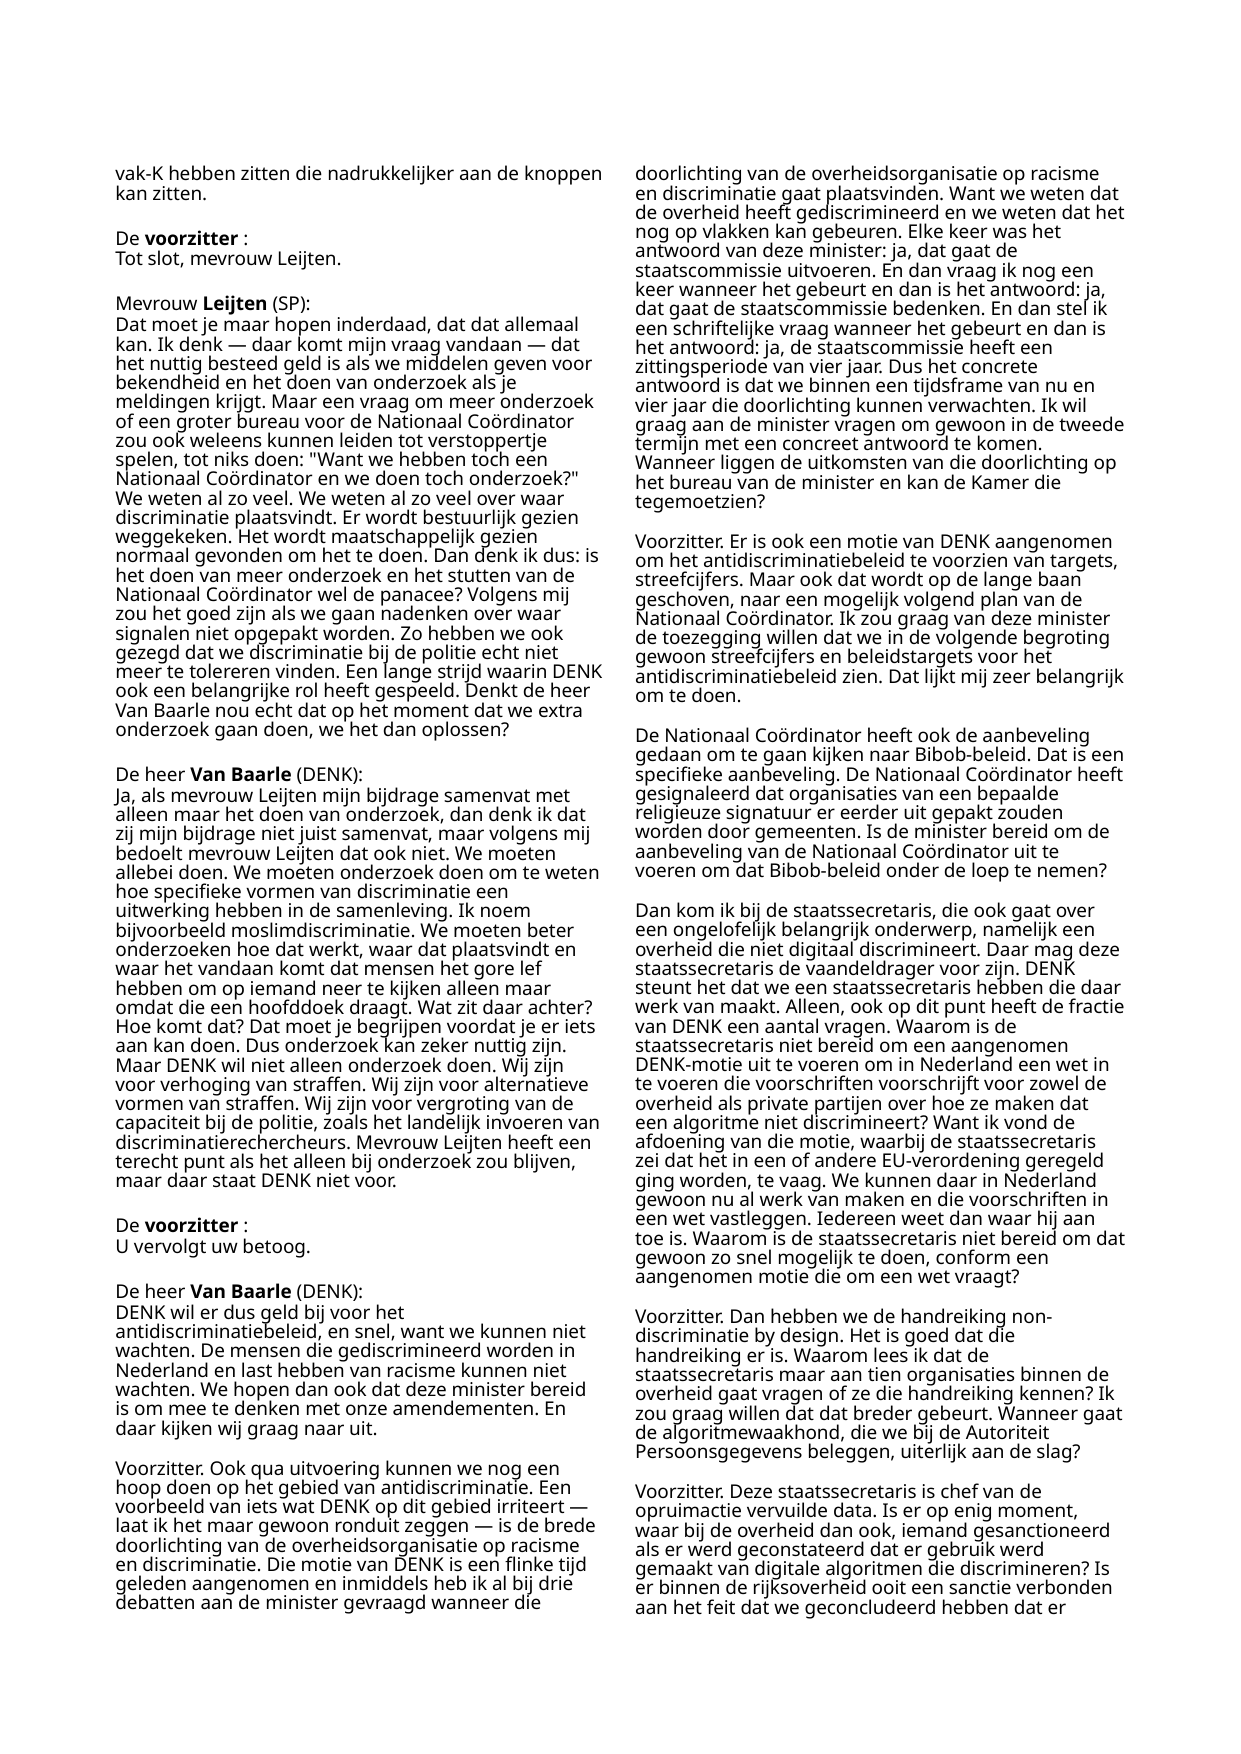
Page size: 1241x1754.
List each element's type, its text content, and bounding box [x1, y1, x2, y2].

text Voorzitter. Deze staatssecretaris is chef van de opruimactie vervuilde data. Is er op enig moment, waar bij de overheid dan ook, iemand gesanctioneerd als er werd geconstateerd dat er gebruik werd gemaakt van digitale algoritmen die discrimineren? Is er binnen de rijksoverheid ooit een sanctie verbonden aan het feit dat we geconcludeerd hebben dat er [635, 1483, 1125, 1618]
text U vervolgt uw betoog. [115, 1238, 605, 1257]
text De heer Van Baarle (DENK): [115, 1278, 605, 1304]
text De heer Van Baarle (DENK): [115, 761, 605, 787]
text Voorzitter. Ook qua uitvoering kunnen we nog een hoop doen op het gebied van antidiscriminatie. Een voorbeeld van iets wat DENK op dit gebied irriteert — laat ik het maar gewoon ronduit zeggen — is de brede doorlichting van de overheidsorganisatie op racisme en discriminatie. Die motie van DENK is een flinke tijd geleden aangenomen en inmiddels heb ik al bij drie debatten aan de minister gevraagd wanneer die [115, 1459, 605, 1614]
text Mevrouw Leijten (SP): [115, 291, 605, 316]
text vak-K hebben zitten die nadrukkelijker aan de knoppen kan zitten. [115, 165, 605, 204]
text Ja, als mevrouw Leijten mijn bijdrage samenvat met alleen maar het doen van onderzoek, dan denk ik dat zij mijn bijdrage niet juist samenvat, maar volgens mij bedoelt mevrouw Leijten dat ook niet. We moeten allebei doen. We moeten onderzoek doen om te weten hoe specifieke vormen van discriminatie een uitwerking hebben in de samenleving. Ik noem bijvoorbeeld moslimdiscriminatie. We moeten beter onderzoeken hoe dat werkt, waar dat plaatsvindt en waar het vandaan komt dat mensen het gore lef hebben om op iemand neer te kijken alleen maar omdat die een hoofddoek draagt. Wat zit daar achter? Hoe komt dat? Dat moet je begrijpen voordat je er iets aan kan doen. Dus onderzoek kan zeker nuttig zijn. Maar DENK wil niet alleen onderzoek doen. Wij zijn voor verhoging van straffen. Wij zijn voor alternatieve vormen van straffen. Wij zijn voor vergroting van de capaciteit bij de politie, zoals het landelijk invoeren van discriminatierechercheurs. Mevrouw Leijten heeft een terecht punt als het alleen bij onderzoek zou blijven, maar daar staat DENK niet voor. [115, 787, 605, 1191]
text Voorzitter. Dan hebben we de handreiking non-discriminatie by design. Het is goed dat die handreiking er is. Waarom lees ik dat de staatssecretaris maar aan tien organisaties binnen de overheid gaat vragen of ze die handreiking kennen? Ik zou graag willen dat dat breder gebeurt. Wanneer gaat de algoritmewaakhond, die we bij de Autoriteit Persoonsgegevens beleggen, uiterlijk aan de slag? [635, 1308, 1125, 1462]
text Voorzitter. Er is ook een motie van DENK aangenomen om het antidiscriminatiebeleid te voorzien van targets, streefcijfers. Maar ook dat wordt op de lange baan geschoven, naar een mogelijk volgend plan van de Nationaal Coördinator. Ik zou graag van deze minister de toezegging willen dat we in de volgende begroting gewoon streefcijfers en beleidstargets voor het antidiscriminatiebeleid zien. Dat lijkt mij zeer belangrijk om te doen. [635, 533, 1125, 706]
text De voorzitter : [115, 1212, 605, 1238]
text De Nationaal Coördinator heeft ook de aanbeveling gedaan om te gaan kijken naar Bibob-beleid. Dat is een specifieke aanbeveling. De Nationaal Coördinator heeft gesignaleerd dat organisaties van een bepaalde religieuze signatuur er eerder uit gepakt zouden worden door gemeenten. Is de minister bereid om de aanbeveling van de Nationaal Coördinator uit te voeren om dat Bibob-beleid onder de loep te nemen? [635, 727, 1125, 881]
text DENK wil er dus geld bij voor het antidiscriminatiebeleid, en snel, want we kunnen niet wachten. De mensen die gediscrimineerd worden in Nederland en last hebben van racisme kunnen niet wachten. We hopen dan ook dat deze minister bereid is om mee te denken met onze amendementen. En daar kijken wij graag naar uit. [115, 1304, 605, 1439]
text De voorzitter : [115, 225, 605, 250]
text doorlichting van de overheidsorganisatie op racisme en discriminatie gaat plaatsvinden. Want we weten dat de overheid heeft gediscrimineerd en we weten dat het nog op vlakken kan gebeuren. Elke keer was het antwoord van deze minister: ja, dat gaat de staatscommissie uitvoeren. En dan vraag ik nog een keer wanneer het gebeurt en dan is het antwoord: ja, dat gaat de staatscommissie bedenken. En dan stel ik een schriftelijke vraag wanneer het gebeurt en dan is het antwoord: ja, de staatscommissie heeft een zittingsperiode van vier jaar. Dus het concrete antwoord is dat we binnen een tijdsframe van nu en vier jaar die doorlichting kunnen verwachten. Ik wil graag aan de minister vragen om gewoon in de tweede termijn met een concreet antwoord te komen. Wanneer liggen de uitkomsten van die doorlichting op het bureau van de minister en kan de Kamer die tegemoetzien? [635, 165, 1125, 512]
text Dat moet je maar hopen inderdaad, dat dat allemaal kan. Ik denk — daar komt mijn vraag vandaan — dat het nuttig besteed geld is als we middelen geven voor bekendheid en het doen van onderzoek als je meldingen krijgt. Maar een vraag om meer onderzoek of een groter bureau voor de Nationaal Coördinator zou ook weleens kunnen leiden tot verstoppertje spelen, tot niks doen: "Want we hebben toch een Nationaal Coördinator en we doen toch onderzoek?" We weten al zo veel. We weten al zo veel over waar discriminatie plaatsvindt. Er wordt bestuurlijk gezien weggekeken. Het wordt maatschappelijk gezien normaal gevonden om het te doen. Dan denk ik dus: is het doen van meer onderzoek en het stutten van de Nationaal Coördinator wel de panacee? Volgens mij zou het goed zijn als we gaan nadenken over waar signalen niet opgepakt worden. Zo hebben we ook gezegd dat we discriminatie bij de politie echt niet meer te tolereren vinden. Een lange strijd waarin DENK ook een belangrijke rol heeft gespeeld. Denkt de heer Van Baarle nou echt dat op het moment dat we extra onderzoek gaan doen, we het dan oplossen? [115, 316, 605, 740]
text Tot slot, mevrouw Leijten. [115, 250, 605, 270]
text Dan kom ik bij de staatssecretaris, die ook gaat over een ongelofelijk belangrijk onderwerp, namelijk een overheid die niet digitaal discrimineert. Daar mag deze staatssecretaris de vaandeldrager voor zijn. DENK steunt het dat we een staatssecretaris hebben die daar werk van maakt. Alleen, ook op dit punt heeft de fractie van DENK een aantal vragen. Waarom is de staatssecretaris niet bereid om een aangenomen DENK-motie uit te voeren om in Nederland een wet in te voeren die voorschriften voorschrijft voor zowel de overheid als private partijen over hoe ze maken dat een algoritme niet discrimineert? Want ik vond de afdoening van die motie, waarbij de staatssecretaris zei dat het in een of andere EU-verordening geregeld ging worden, te vaag. We kunnen daar in Nederland gewoon nu al werk van maken en die voorschriften in een wet vastleggen. Iedereen weet dan waar hij aan toe is. Waarom is de staatssecretaris niet bereid om dat gewoon zo snel mogelijk te doen, conform een aangenomen motie die om een wet vraagt? [635, 902, 1125, 1287]
